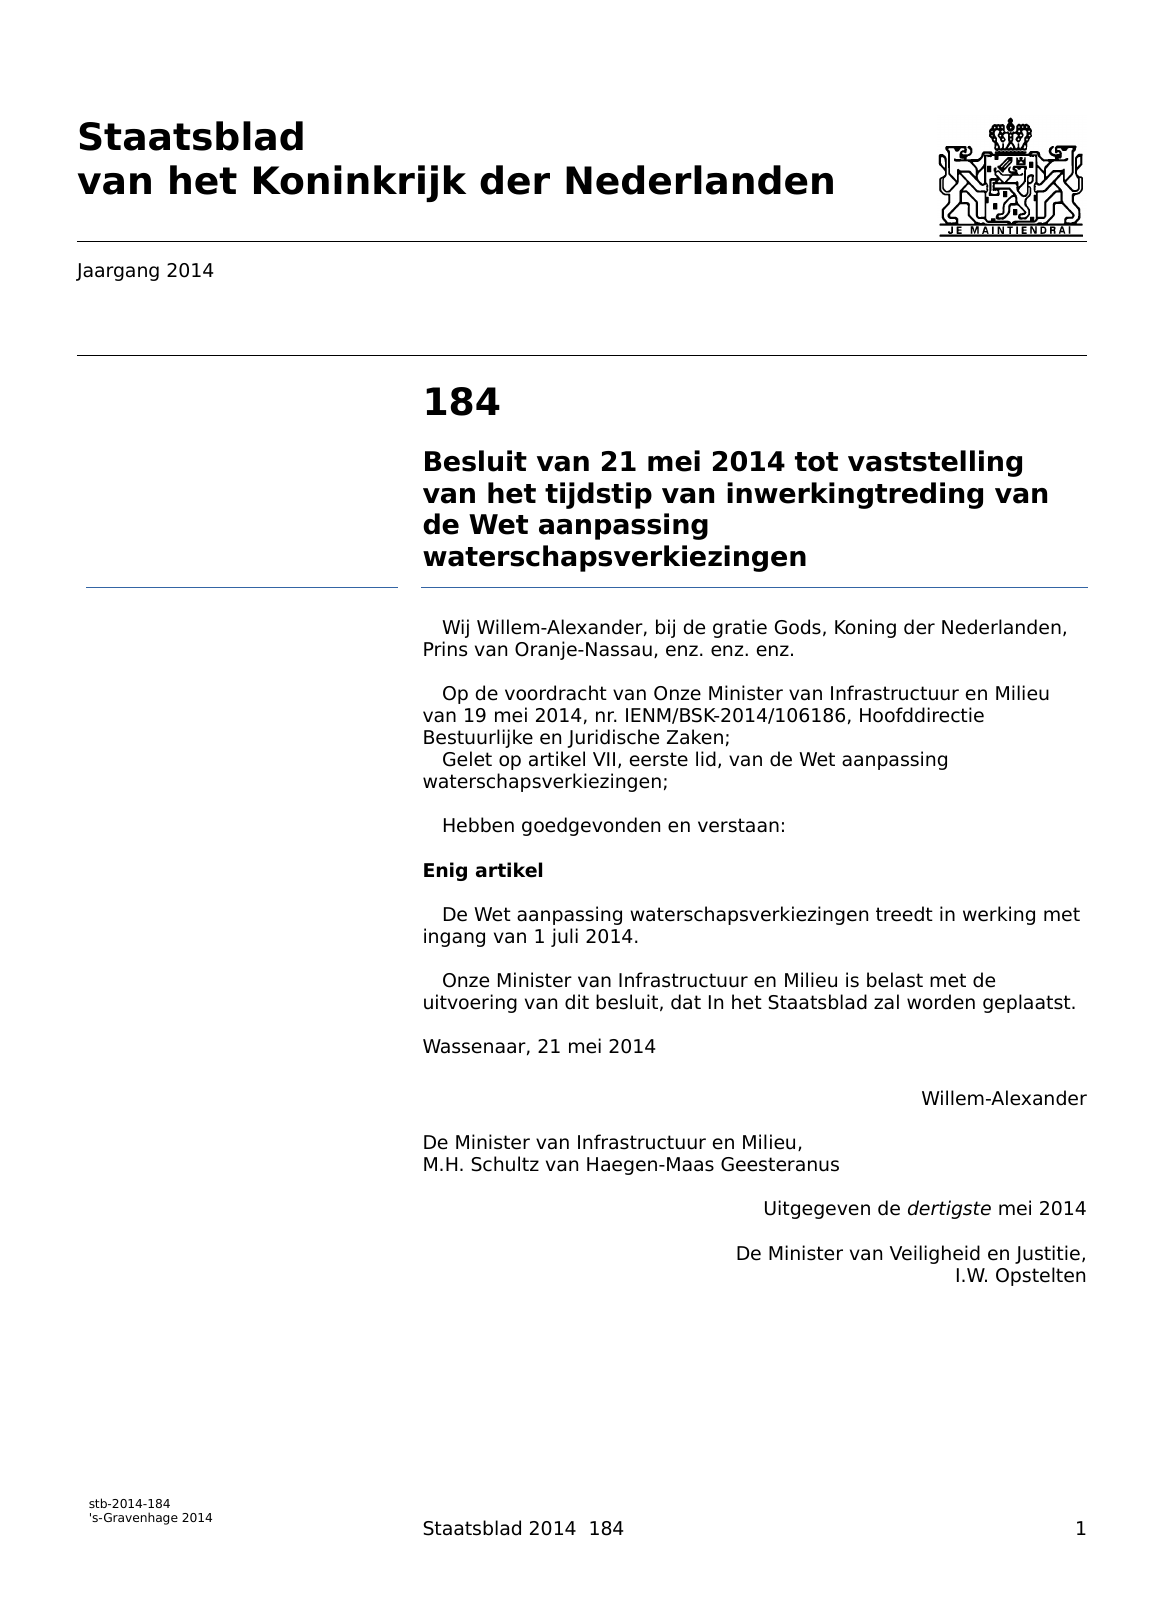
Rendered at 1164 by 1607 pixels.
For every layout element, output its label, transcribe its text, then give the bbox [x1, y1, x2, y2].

text De Minister van Infrastructuur en Milieu, M.H. Schultz van Haegen-Maas Geesteranus [422, 1132, 1087, 1176]
text Onze Minister van Infrastructuur en Milieu is belast met de uitvoering van dit besluit, dat In het Staatsblad zal worden geplaatst. [422, 970, 1087, 1014]
text 's-Gravenhage 2014 [88, 1511, 323, 1525]
text Op de voordracht van Onze Minister van Infrastructuur en Milieu van 19 mei 2014, nr. IENM/BSK-2014/106186, Hoofddirectie Bestuurlijke en Juridische Zaken; [422, 683, 1087, 749]
text Wij Willem-Alexander, bij de gratie Gods, Koning der Nederlanden, Prins van Oranje-Nassau, enz. enz. enz. [422, 617, 1087, 661]
text De Wet aanpassing waterschapsverkiezingen treedt in werking met ingang van 1 juli 2014. [422, 904, 1087, 948]
subtitle Enig artikel [422, 859, 1087, 882]
text Hebben goedgevonden en verstaan: [422, 815, 1087, 837]
table_header Staatsblad van het Koninkrijk der Nederlanden [77, 100, 886, 241]
picture [936, 115, 1087, 240]
text Wassenaar, 21 mei 2014 [422, 1036, 1087, 1058]
text Gelet op artikel VII, eerste lid, van de Wet aanpassing waterschapsverkiezingen; [422, 749, 1087, 793]
subtitle 184 [422, 381, 1087, 424]
text Uitgegeven de dertigste mei 2014 [422, 1198, 1087, 1220]
text Willem-Alexander [422, 1088, 1087, 1110]
text stb-2014-184 [88, 1497, 323, 1511]
table_header [886, 100, 1087, 241]
text De Minister van Veiligheid en Justitie, I.W. Opstelten [422, 1242, 1087, 1286]
table_cell Jaargang 2014 [77, 242, 1087, 355]
text Besluit van 21 mei 2014 tot vaststelling van het tijdstip van inwerkingtreding van de Wet aanpassing waterschapsverkiezingen [422, 447, 1087, 573]
